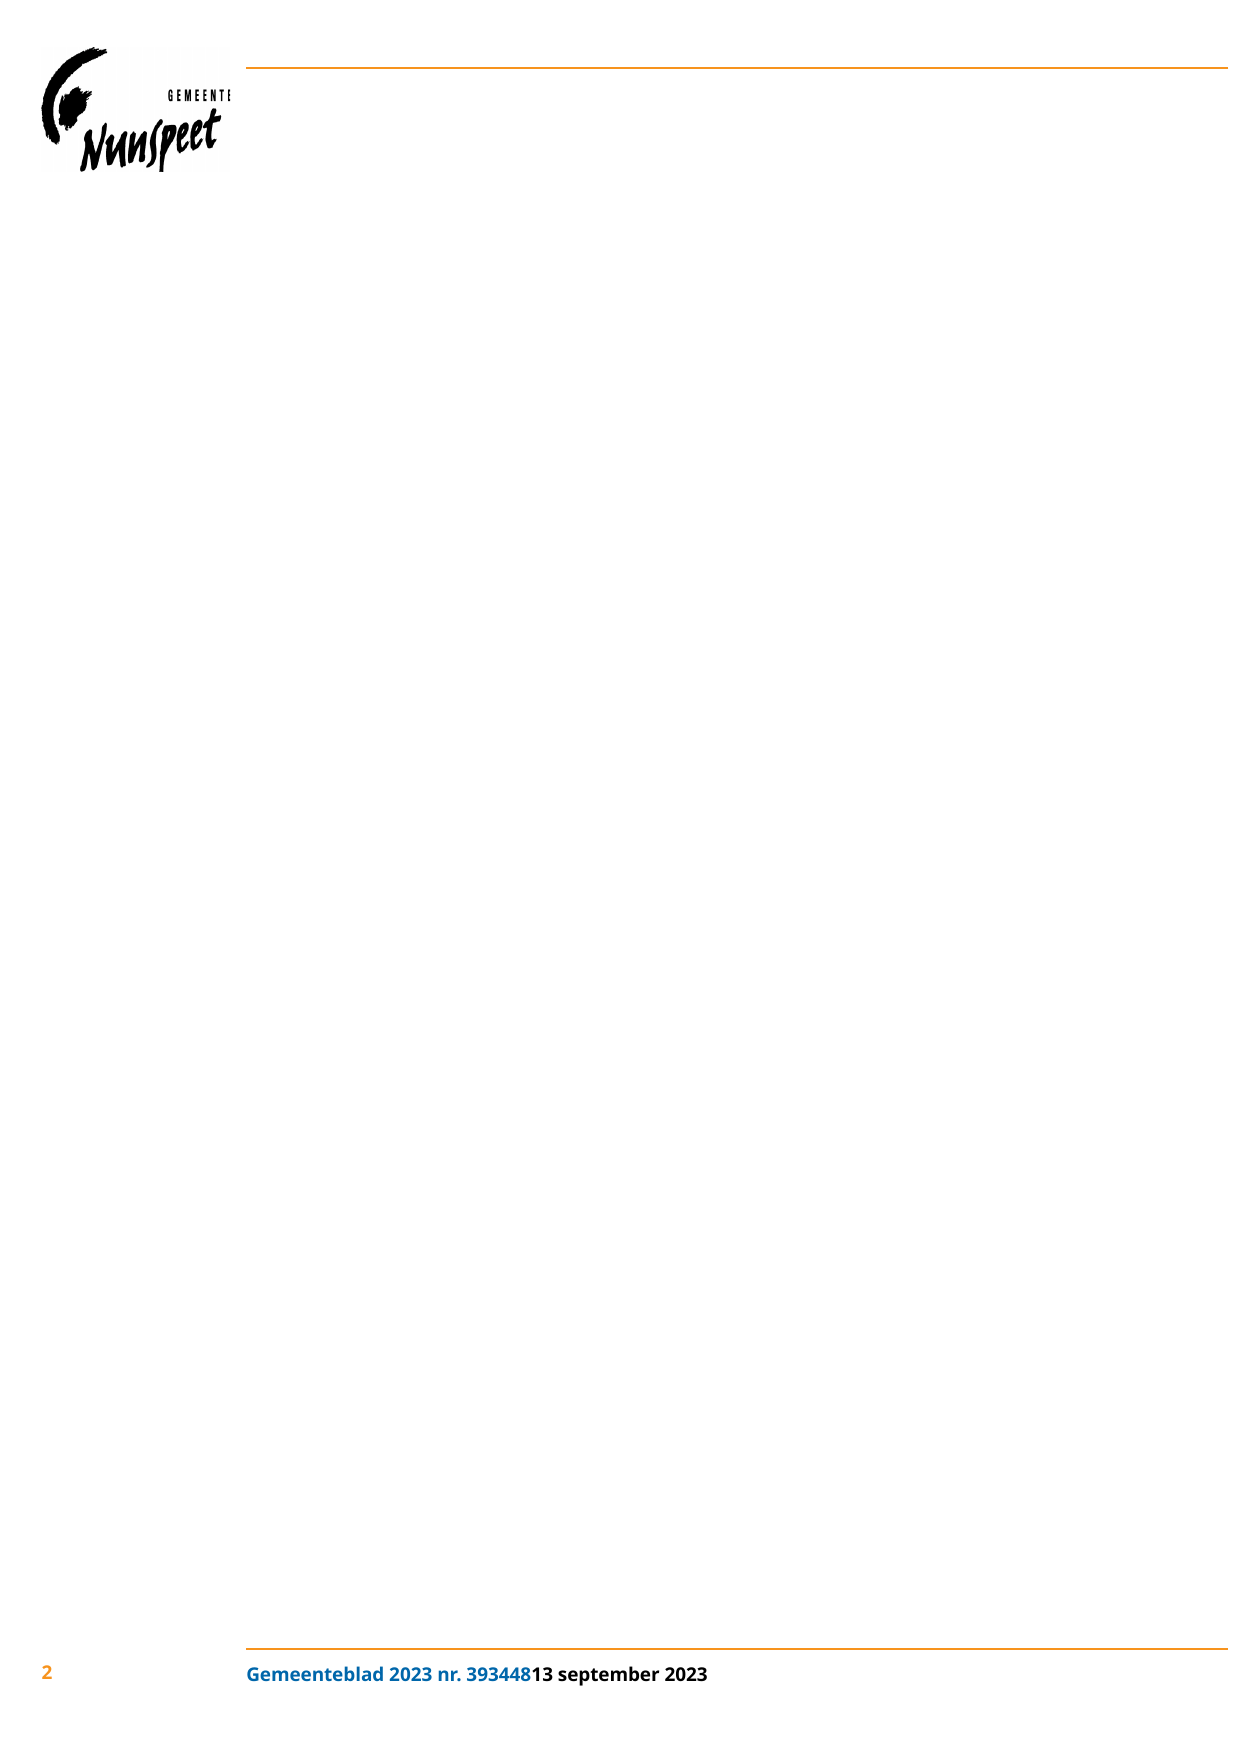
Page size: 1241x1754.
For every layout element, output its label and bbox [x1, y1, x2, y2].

picture [41, 47, 231, 172]
